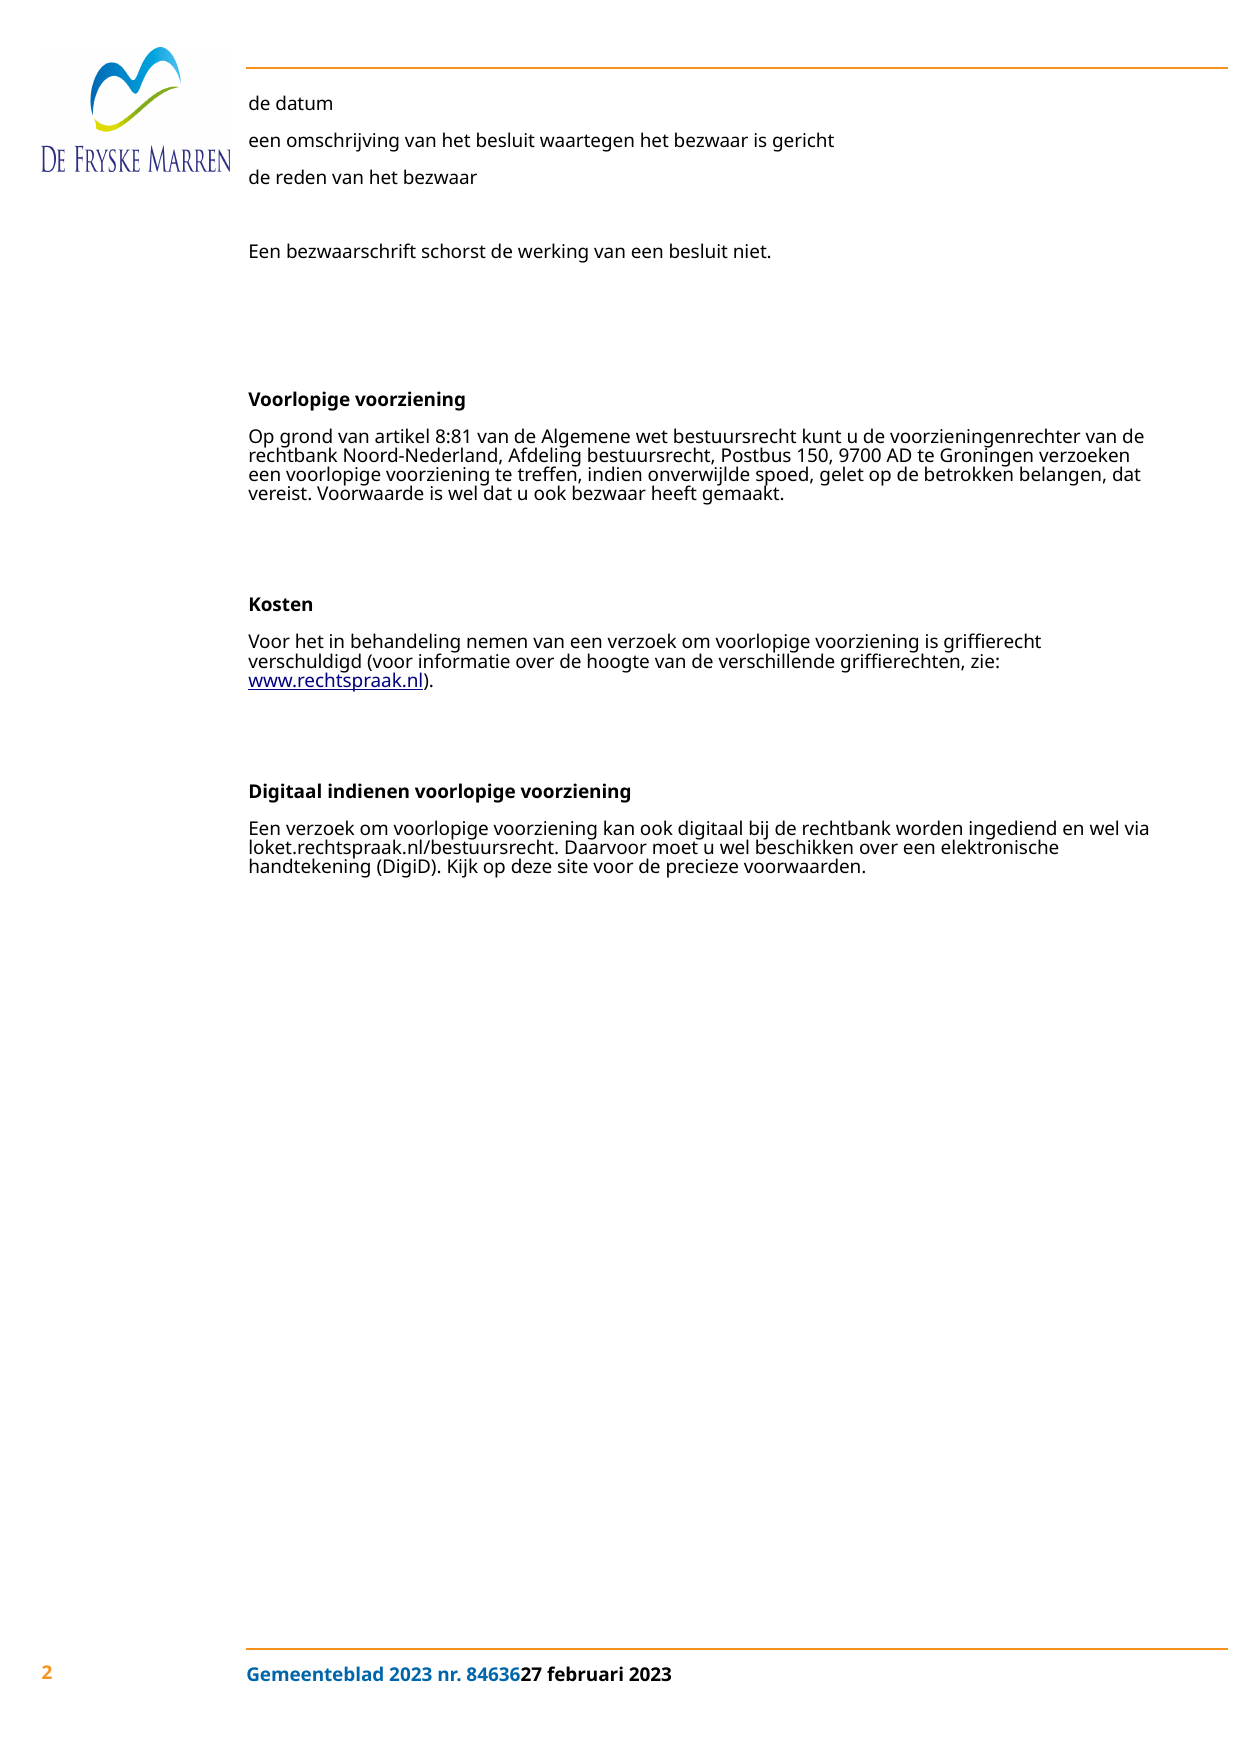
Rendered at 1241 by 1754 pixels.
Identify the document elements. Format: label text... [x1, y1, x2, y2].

text Voor het in behandeling nemen van een verzoek om voorlopige voorziening is griffierecht verschuldigd (voor informatie over de hoogte van de verschillende griffierechten, zie: www.rechtspraak.nl). [248, 633, 1152, 691]
text Een bezwaarschrift schorst de werking van een besluit niet. [248, 243, 1152, 262]
text Kosten [248, 596, 1152, 616]
text Digitaal indienen voorlopige voorziening [248, 783, 1152, 802]
text de datum [248, 95, 1152, 114]
picture [41, 47, 231, 172]
text Voorlopige voorziening [248, 391, 1152, 410]
text een omschrijving van het besluit waartegen het bezwaar is gericht [248, 132, 1152, 151]
text Op grond van artikel 8:81 van de Algemene wet bestuursrecht kunt u de voorzieningenrechter van de rechtbank Noord-Nederland, Afdeling bestuursrecht, Postbus 150, 9700 AD te Groningen verzoeken een voorlopige voorziening te treffen, indien onverwijlde spoed, gelet op de betrokken belangen, dat vereist. Voorwaarde is wel dat u ook bezwaar heeft gemaakt. [248, 428, 1152, 505]
text Een verzoek om voorlopige voorziening kan ook digitaal bij de rechtbank worden ingediend en wel via loket.rechtspraak.nl/bestuursrecht. Daarvoor moet u wel beschikken over een elektronische handtekening (DigiD). Kijk op deze site voor de precieze voorwaarden. [248, 820, 1152, 878]
text de reden van het bezwaar [248, 169, 1152, 188]
